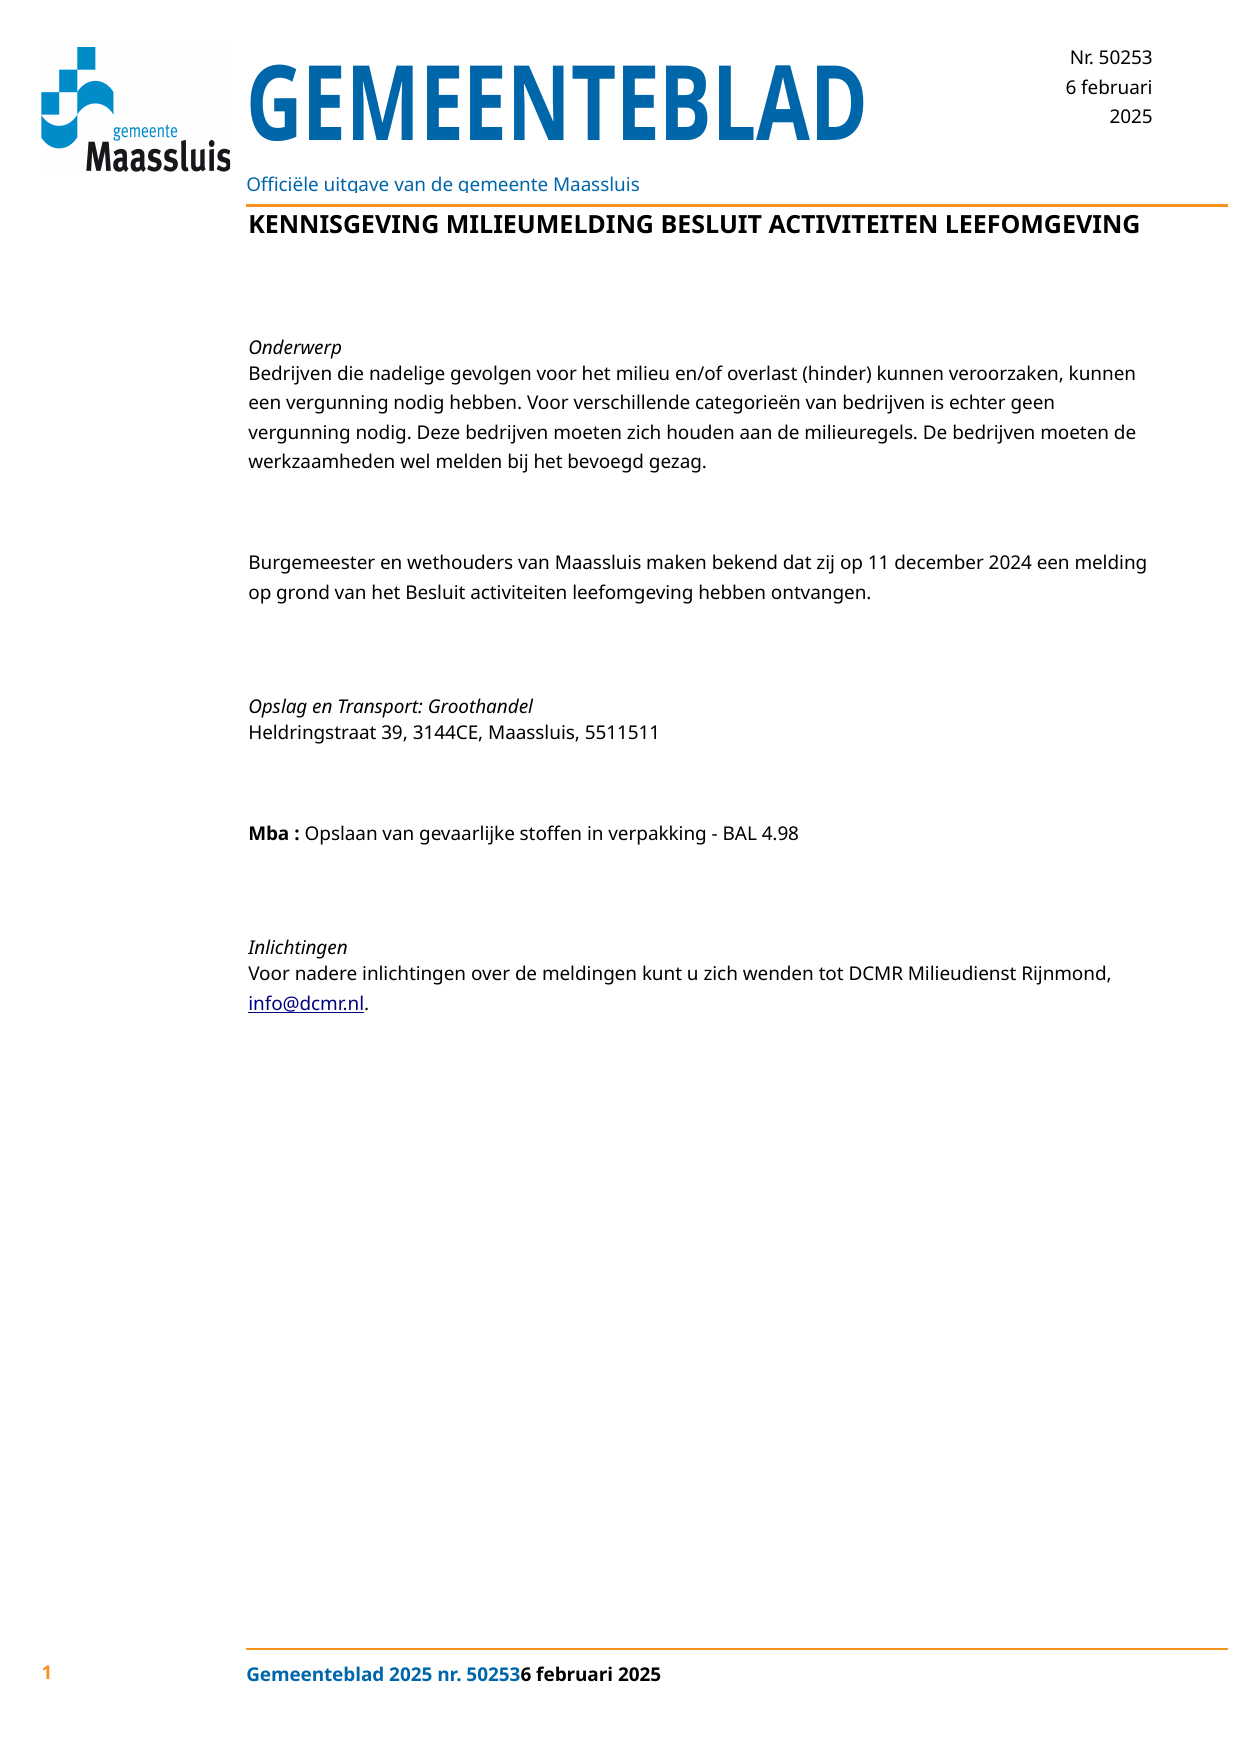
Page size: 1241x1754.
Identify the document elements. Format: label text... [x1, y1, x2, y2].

picture [41, 47, 77, 92]
text Heldringstraat 39, 3144CE, Maassluis, 5511511 [248, 719, 1152, 745]
text Mba : Opslaan van gevaarlijke stoffen in verpakking - BAL 4.98 [248, 820, 1152, 846]
text Opslag en Transport: Groothandel [248, 693, 1152, 719]
text Onderwerp [248, 334, 1152, 360]
picture [41, 47, 231, 172]
text Voor nadere inlichtingen over de meldingen kunt u zich wenden tot DCMR Milieudienst Rijnmond, info@dcmr.nl. [248, 960, 1152, 1016]
text Burgemeester en wethouders van Maassluis maken bekend dat zij op 11 december 2024 een melding op grond van het Besluit activiteiten leefomgeving hebben ontvangen. [248, 549, 1152, 605]
text KENNISGEVING MILIEUMELDING BESLUIT ACTIVITEITEN LEEFOMGEVING [248, 207, 1152, 241]
text Inlichtingen [248, 934, 1152, 960]
text Bedrijven die nadelige gevolgen voor het milieu en/of overlast (hinder) kunnen veroorzaken, kunnen een vergunning nodig hebben. Voor verschillende categorieën van bedrijven is echter geen vergunning nodig. Deze bedrijven moeten zich houden aan de milieuregels. De bedrijven moeten de werkzaamheden wel melden bij het bevoegd gezag. [248, 360, 1152, 474]
